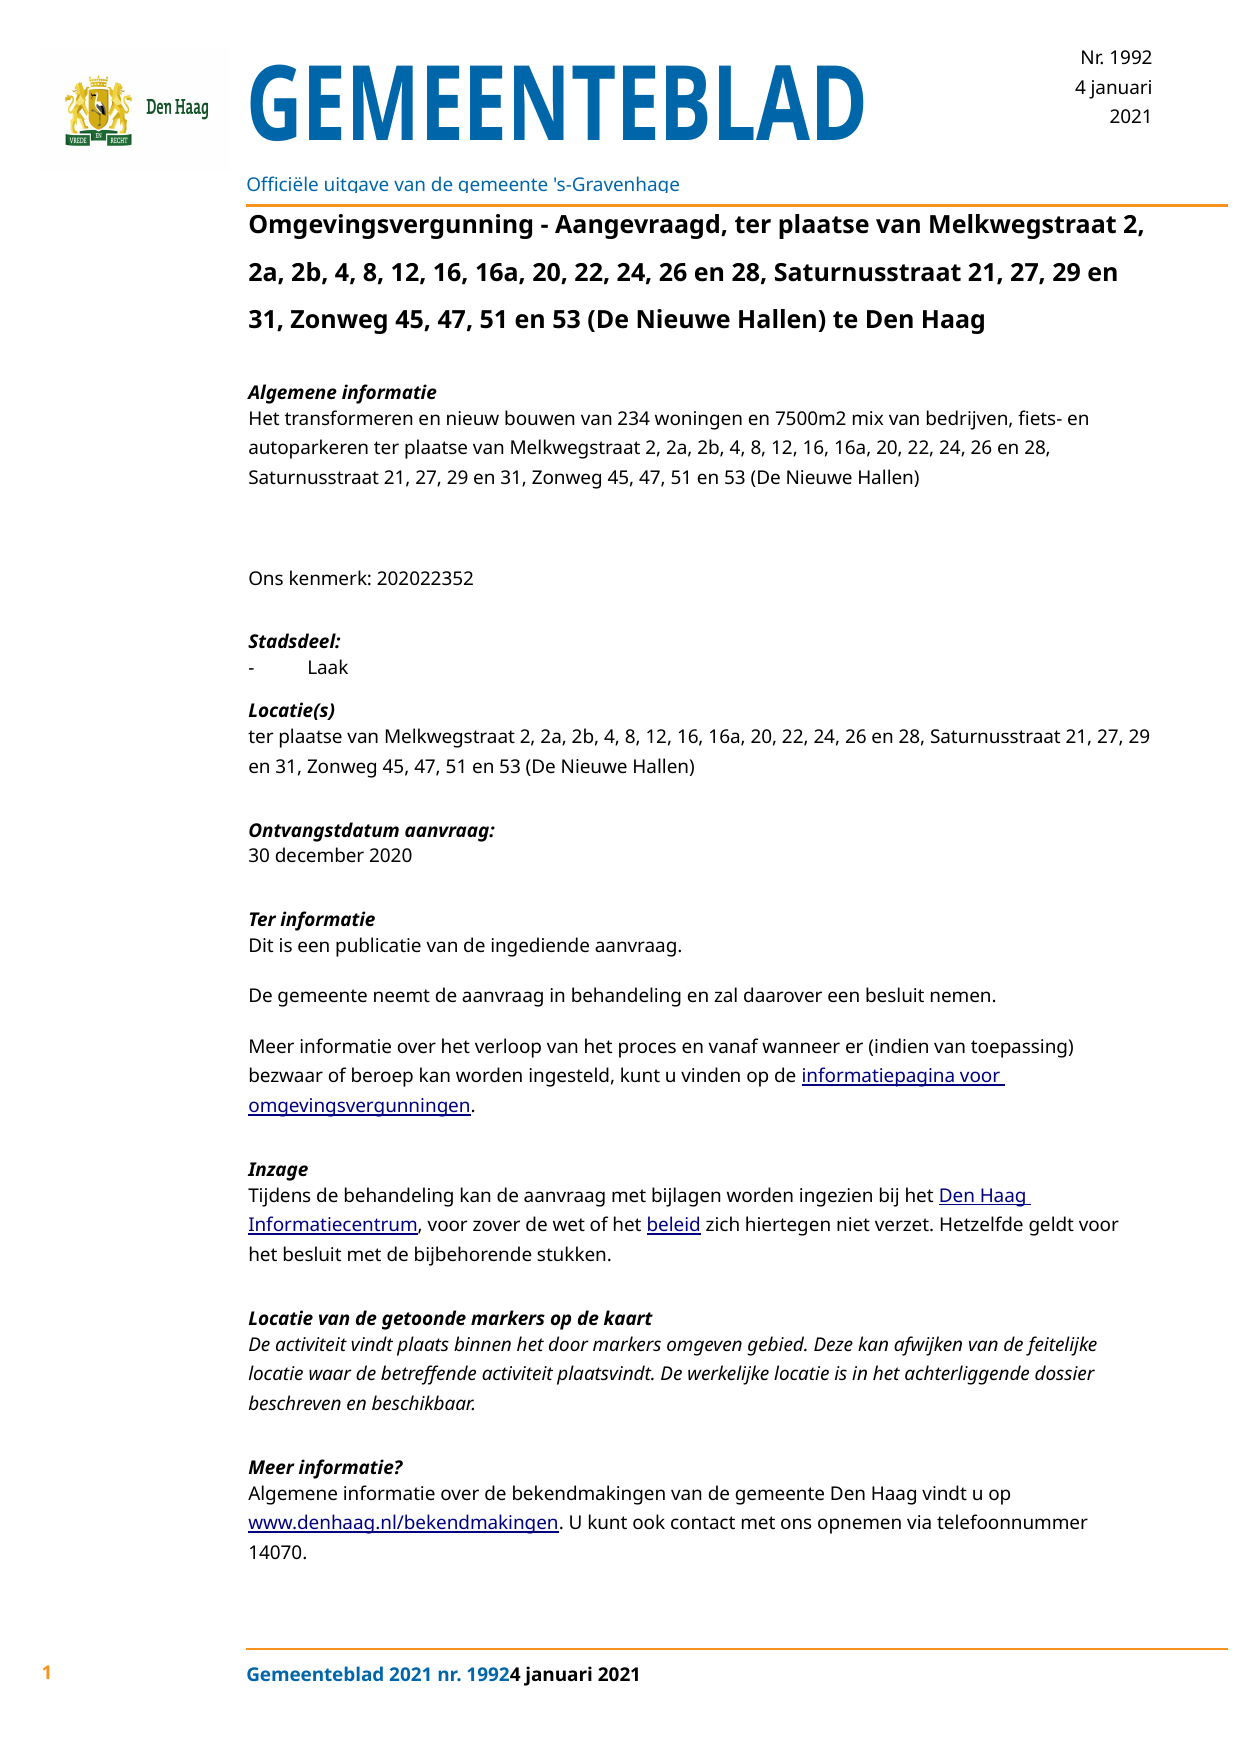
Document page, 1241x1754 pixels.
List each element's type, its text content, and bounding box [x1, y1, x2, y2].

text 30 december 2020 [248, 843, 1152, 868]
text Algemene informatie [248, 379, 1152, 405]
text Ontvangstdatum aanvraag: [248, 817, 1152, 843]
text Inzage [248, 1156, 1152, 1182]
text Locatie van de getoonde markers op de kaart [248, 1305, 1152, 1331]
text Het transformeren en nieuw bouwen van 234 woningen en 7500m2 mix van bedrijven, fiets- en autoparkeren ter plaatse van Melkwegstraat 2, 2a, 2b, 4, 8, 12, 16, 16a, 20, 22, 24, 26 en 28, Saturnusstraat 21, 27, 29 en 31, Zonweg 45, 47, 51 en 53 (De Nieuwe Hallen) [248, 405, 1152, 490]
text Locatie(s) [248, 698, 1152, 723]
text Meer informatie? [248, 1454, 1152, 1480]
text ter plaatse van Melkwegstraat 2, 2a, 2b, 4, 8, 12, 16, 16a, 20, 22, 24, 26 en 28, Saturnusstraat 21, 27, 29 en 31, Zonweg 45, 47, 51 en 53 (De Nieuwe Hallen) [248, 723, 1152, 779]
text Algemene informatie over de bekendmakingen van de gemeente Den Haag vindt u op www.denhaag.nl/bekendmakingen. U kunt ook contact met ons opnemen via telefoonnummer 14070. [248, 1480, 1152, 1564]
text Stadsdeel: [248, 629, 1152, 654]
text Dit is een publicatie van de ingediende aanvraag. [248, 932, 1152, 958]
text De gemeente neemt de aanvraag in behandeling en zal daarover een besluit nemen. [248, 983, 1152, 1008]
text Ons kenmerk: 202022352 [248, 565, 1152, 591]
text De activiteit vindt plaats binnen het door markers omgeven gebied. Deze kan afwijken van de feitelijke locatie waar de betreffende activiteit plaatsvindt. De werkelijke locatie is in het achterliggende dossier beschreven en beschikbaar. [248, 1331, 1152, 1416]
list Laak [248, 654, 1152, 680]
picture [41, 47, 231, 172]
text Omgevingsvergunning - Aangevraagd, ter plaatse van Melkwegstraat 2, 2a, 2b, 4, 8, 12, 16, 16a, 20, 22, 24, 26 en 28, Saturnusstraat 21, 27, 29 en 31, Zonweg 45, 47, 51 en 53 (De Nieuwe Hallen) te Den Haag [248, 207, 1152, 336]
text Meer informatie over het verloop van het proces en vanaf wanneer er (indien van toepassing) bezwaar of beroep kan worden ingesteld, kunt u vinden op de informatiepagina voor omgevingsvergunningen. [248, 1033, 1152, 1118]
text Tijdens de behandeling kan de aanvraag met bijlagen worden ingezien bij het Den Haag Informatiecentrum, voor zover de wet of het beleid zich hiertegen niet verzet. Hetzelfde geldt voor het besluit met de bijbehorende stukken. [248, 1182, 1152, 1267]
text Ter informatie [248, 907, 1152, 932]
